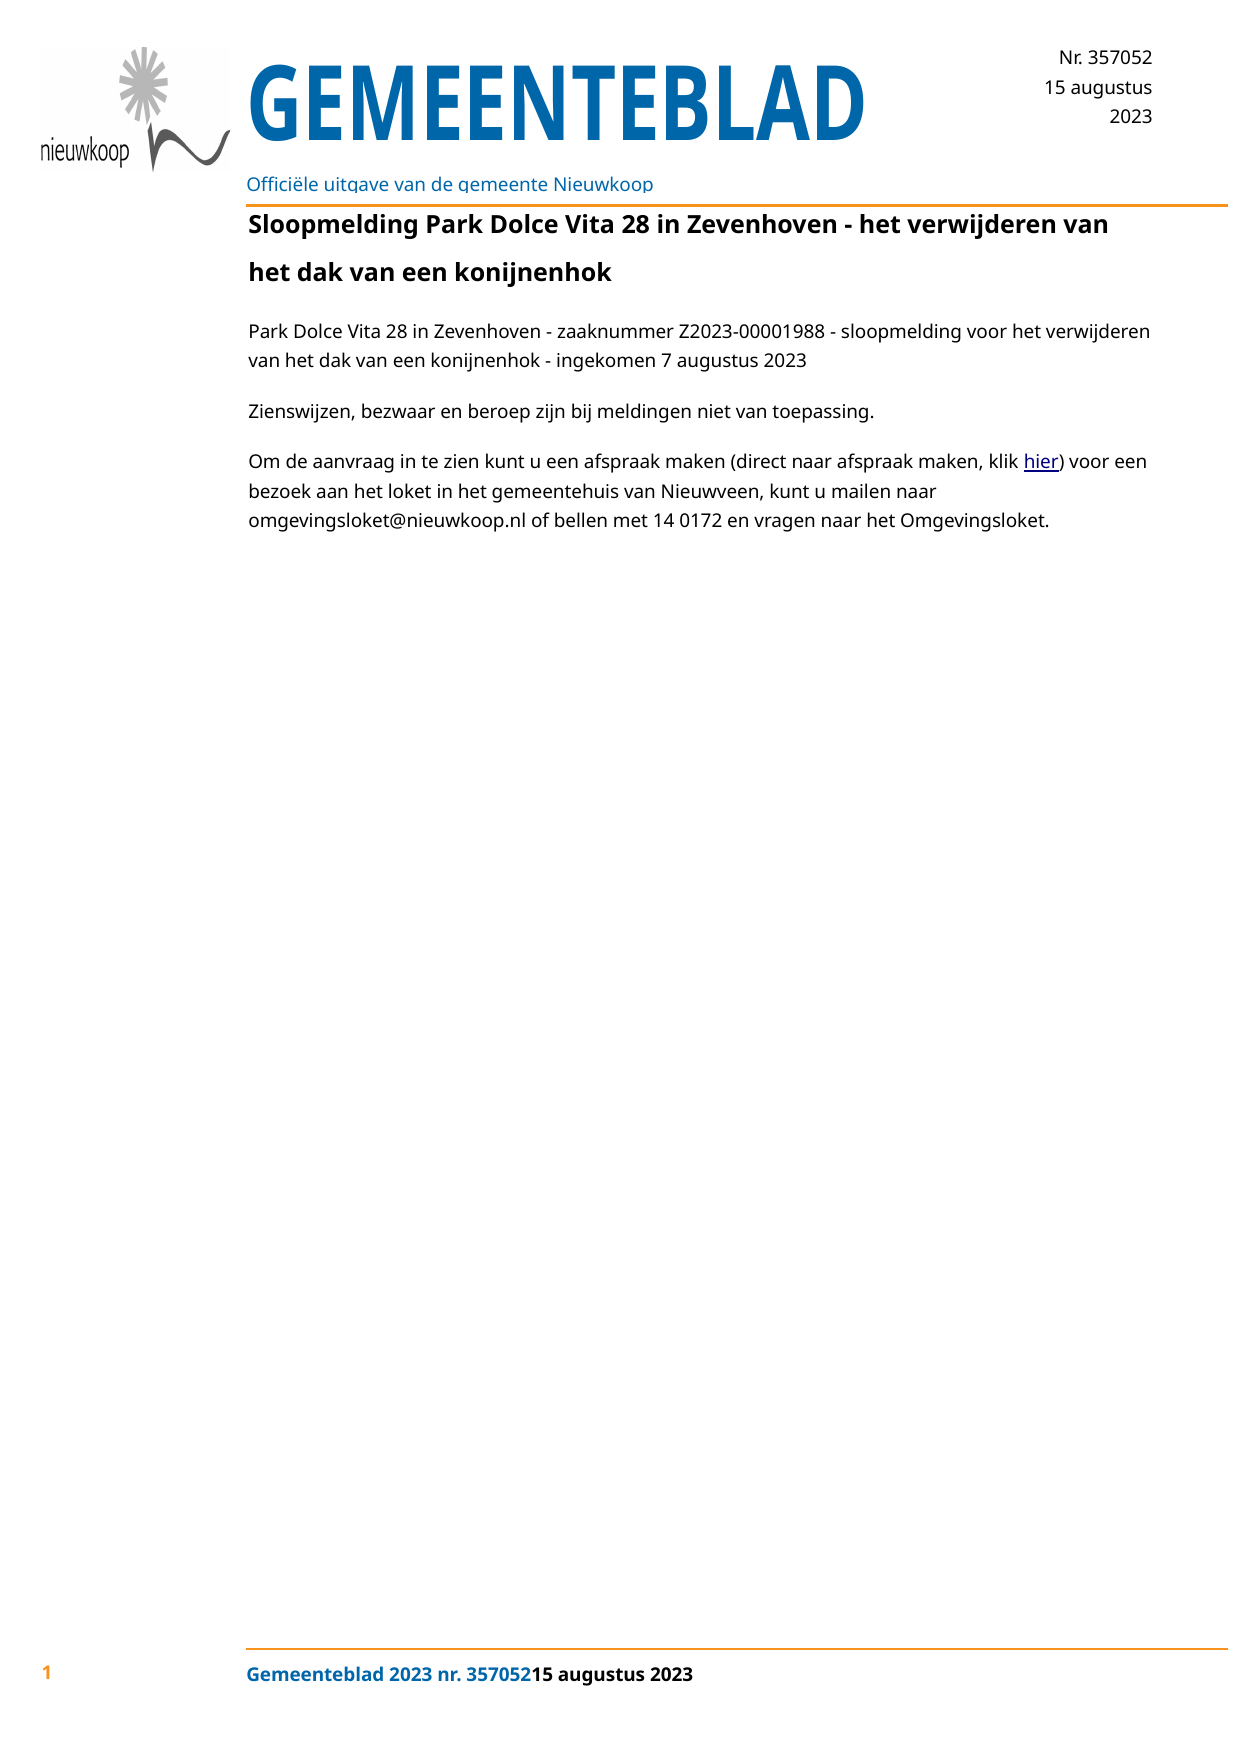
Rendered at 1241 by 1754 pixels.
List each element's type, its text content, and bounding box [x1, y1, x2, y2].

text Park Dolce Vita 28 in Zevenhoven - zaaknummer Z2023-00001988 - sloopmelding voor het verwijderen van het dak van een konijnenhok - ingekomen 7 augustus 2023 [248, 318, 1152, 373]
text Zienswijzen, bezwaar en beroep zijn bij meldingen niet van toepassing. [248, 398, 1152, 424]
text Om de aanvraag in te zien kunt u een afspraak maken (direct naar afspraak maken, klik hier) voor een bezoek aan het loket in het gemeentehuis van Nieuwveen, kunt u mailen naar omgevingsloket@nieuwkoop.nl of bellen met 14 0172 en vragen naar het Omgevingsloket. [248, 448, 1152, 533]
picture [41, 47, 231, 172]
text Sloopmelding Park Dolce Vita 28 in Zevenhoven - het verwijderen van het dak van een konijnenhok [248, 207, 1152, 288]
